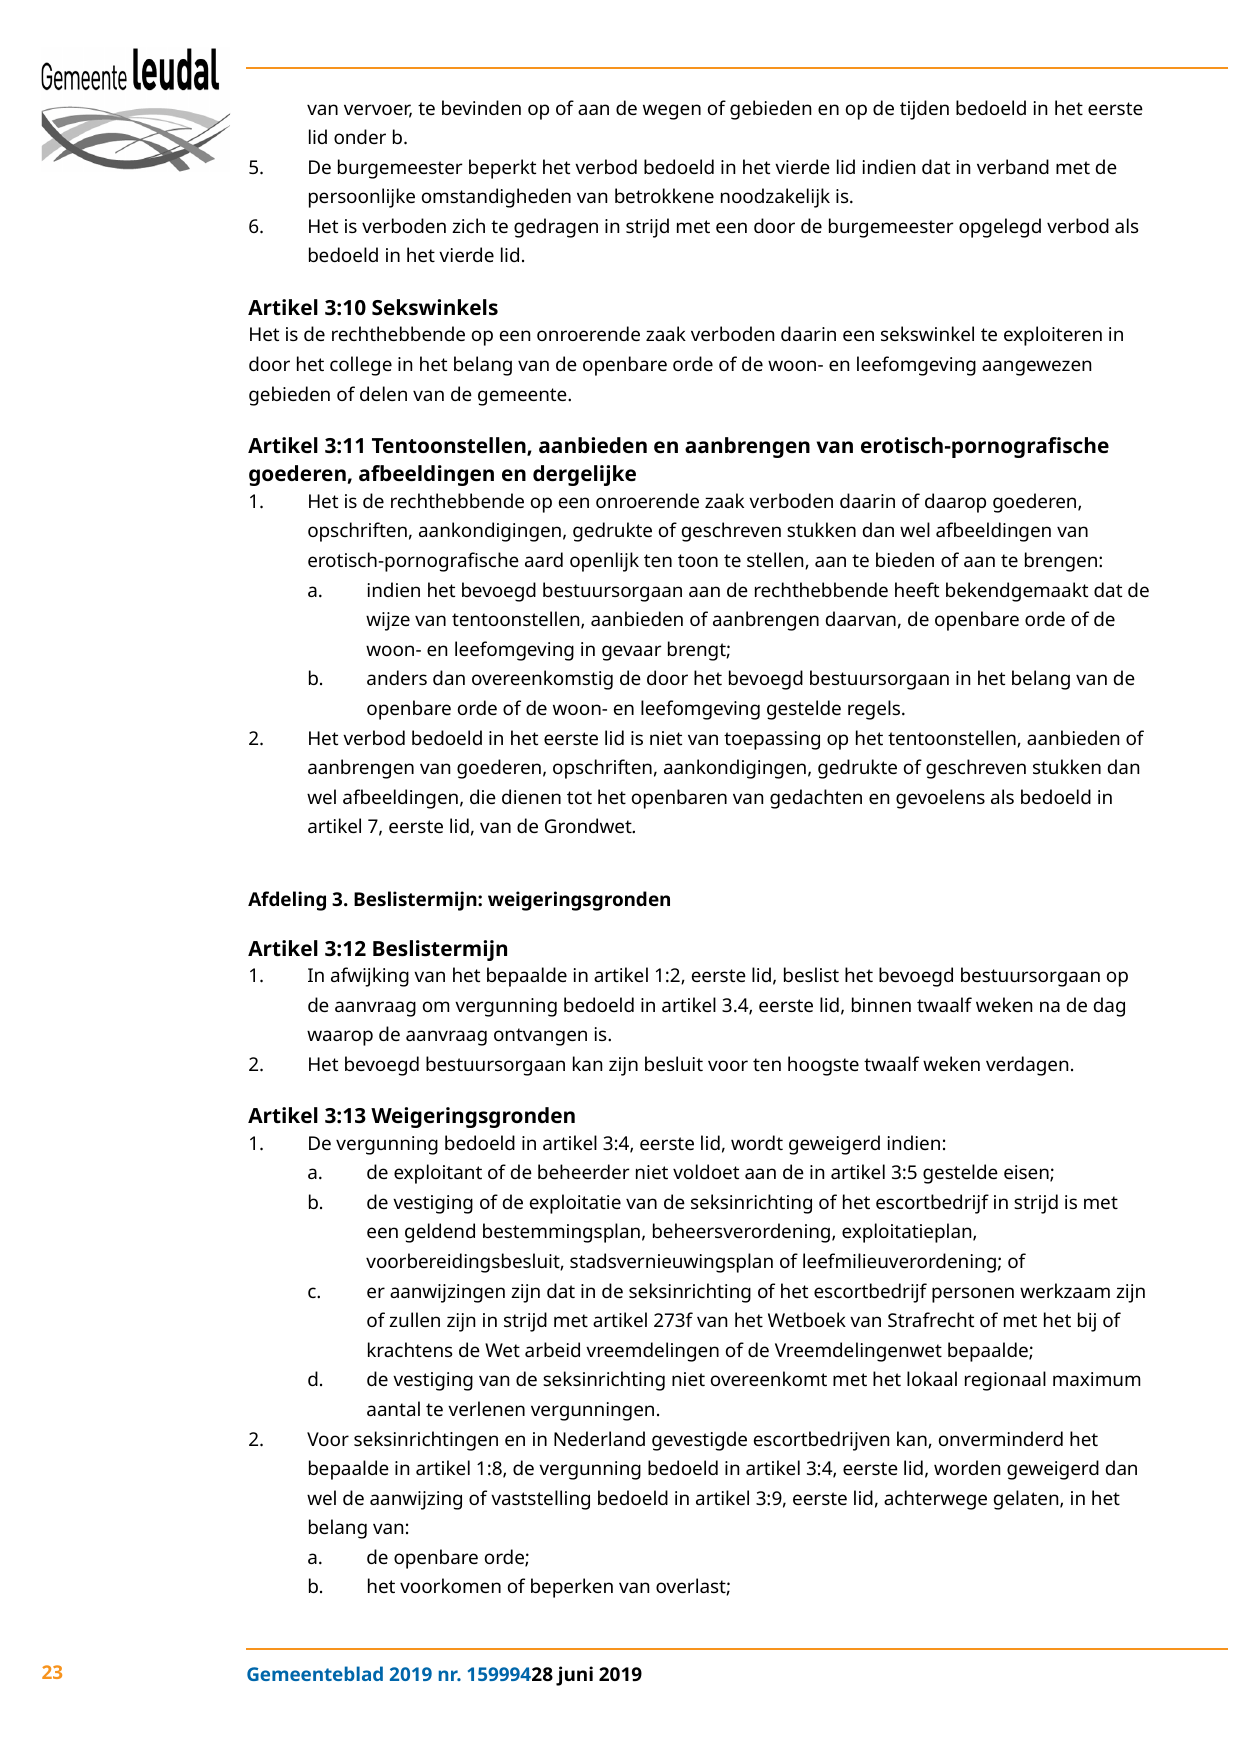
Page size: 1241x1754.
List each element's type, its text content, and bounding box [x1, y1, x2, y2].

list Het bevoegd bestuursorgaan kan zijn besluit voor ten hoogste twaalf weken verdagen. [248, 1051, 1152, 1077]
list er aanwijzingen zijn dat in de seksinrichting of het escortbedrijf personen werkzaam zijn of zullen zijn in strijd met artikel 273f van het Wetboek van Strafrecht of met het bij of krachtens de Wet arbeid vreemdelingen of de Vreemdelingenwet bepaalde; [307, 1278, 1152, 1363]
list Het is de rechthebbende op een onroerende zaak verboden daarin of daarop goederen, opschriften, aankondigingen, gedrukte of geschreven stukken dan wel afbeeldingen van erotisch-pornografische aard openlijk ten toon te stellen, aan te bieden of aan te brengen: [248, 488, 1152, 573]
list Voor seksinrichtingen en in Nederland gevestigde escortbedrijven kan, onverminderd het bepaalde in artikel 1:8, de vergunning bedoeld in artikel 3:4, eerste lid, worden geweigerd dan wel de aanwijzing of vaststelling bedoeld in artikel 3:9, eerste lid, achterwege gelaten, in het belang van: [248, 1426, 1152, 1540]
text Artikel 3:11 Tentoonstellen, aanbieden en aanbrengen van erotisch-pornografische goederen, afbeeldingen en dergelijke [248, 431, 1152, 488]
list de vestiging of de exploitatie van de seksinrichting of het escortbedrijf in strijd is met een geldend bestemmingsplan, beheersverordening, exploitatieplan, voorbereidingsbesluit, stadsvernieuwingsplan of leefmilieuverordening; of [307, 1189, 1152, 1274]
list het voorkomen of beperken van overlast; [307, 1574, 1152, 1599]
list de vestiging van de seksinrichting niet overeenkomt met het lokaal regionaal maximum aantal te verlenen vergunningen. [307, 1367, 1152, 1422]
list indien het bevoegd bestuursorgaan aan de rechthebbende heeft bekendgemaakt dat de wijze van tentoonstellen, aanbieden of aanbrengen daarvan, de openbare orde of de woon- en leefomgeving in gevaar brengt; [307, 577, 1152, 662]
list Het is verboden zich te gedragen in strijd met een door de burgemeester opgelegd verbod als bedoeld in het vierde lid. [248, 213, 1152, 268]
list De vergunning bedoeld in artikel 3:4, eerste lid, wordt geweigerd indien: [248, 1130, 1152, 1156]
text Artikel 3:10 Sekswinkels [248, 293, 1152, 322]
text Artikel 3:12 Beslistermijn [248, 934, 1152, 962]
picture [41, 47, 231, 172]
text Afdeling 3. Beslistermijn: weigeringsgronden [248, 884, 1152, 913]
list Het verbod bedoeld in het eerste lid is niet van toepassing op het tentoonstellen, aanbieden of aanbrengen van goederen, opschriften, aankondigingen, gedrukte of geschreven stukken dan wel afbeeldingen, die dienen tot het openbaren van gedachten en gevoelens als bedoeld in artikel 7, eerste lid, van de Grondwet. [248, 725, 1152, 839]
list van vervoer, te bevinden op of aan de wegen of gebieden en op de tijden bedoeld in het eerste lid onder b. [248, 95, 1152, 150]
text Artikel 3:13 Weigeringsgronden [248, 1101, 1152, 1130]
list De burgemeester beperkt het verbod bedoeld in het vierde lid indien dat in verband met de persoonlijke omstandigheden van betrokkene noodzakelijk is. [248, 154, 1152, 209]
list de exploitant of de beheerder niet voldoet aan de in artikel 3:5 gestelde eisen; [307, 1159, 1152, 1185]
text Het is de rechthebbende op een onroerende zaak verboden daarin een sekswinkel te exploiteren in door het college in het belang van de openbare orde of de woon- en leefomgeving aangewezen gebieden of delen van de gemeente. [248, 322, 1152, 406]
list In afwijking van het bepaalde in artikel 1:2, eerste lid, beslist het bevoegd bestuursorgaan op de aanvraag om vergunning bedoeld in artikel 3.4, eerste lid, binnen twaalf weken na de dag waarop de aanvraag ontvangen is. [248, 962, 1152, 1047]
list anders dan overeenkomstig de door het bevoegd bestuursorgaan in het belang van de openbare orde of de woon- en leefomgeving gestelde regels. [307, 666, 1152, 721]
list de openbare orde; [307, 1544, 1152, 1570]
